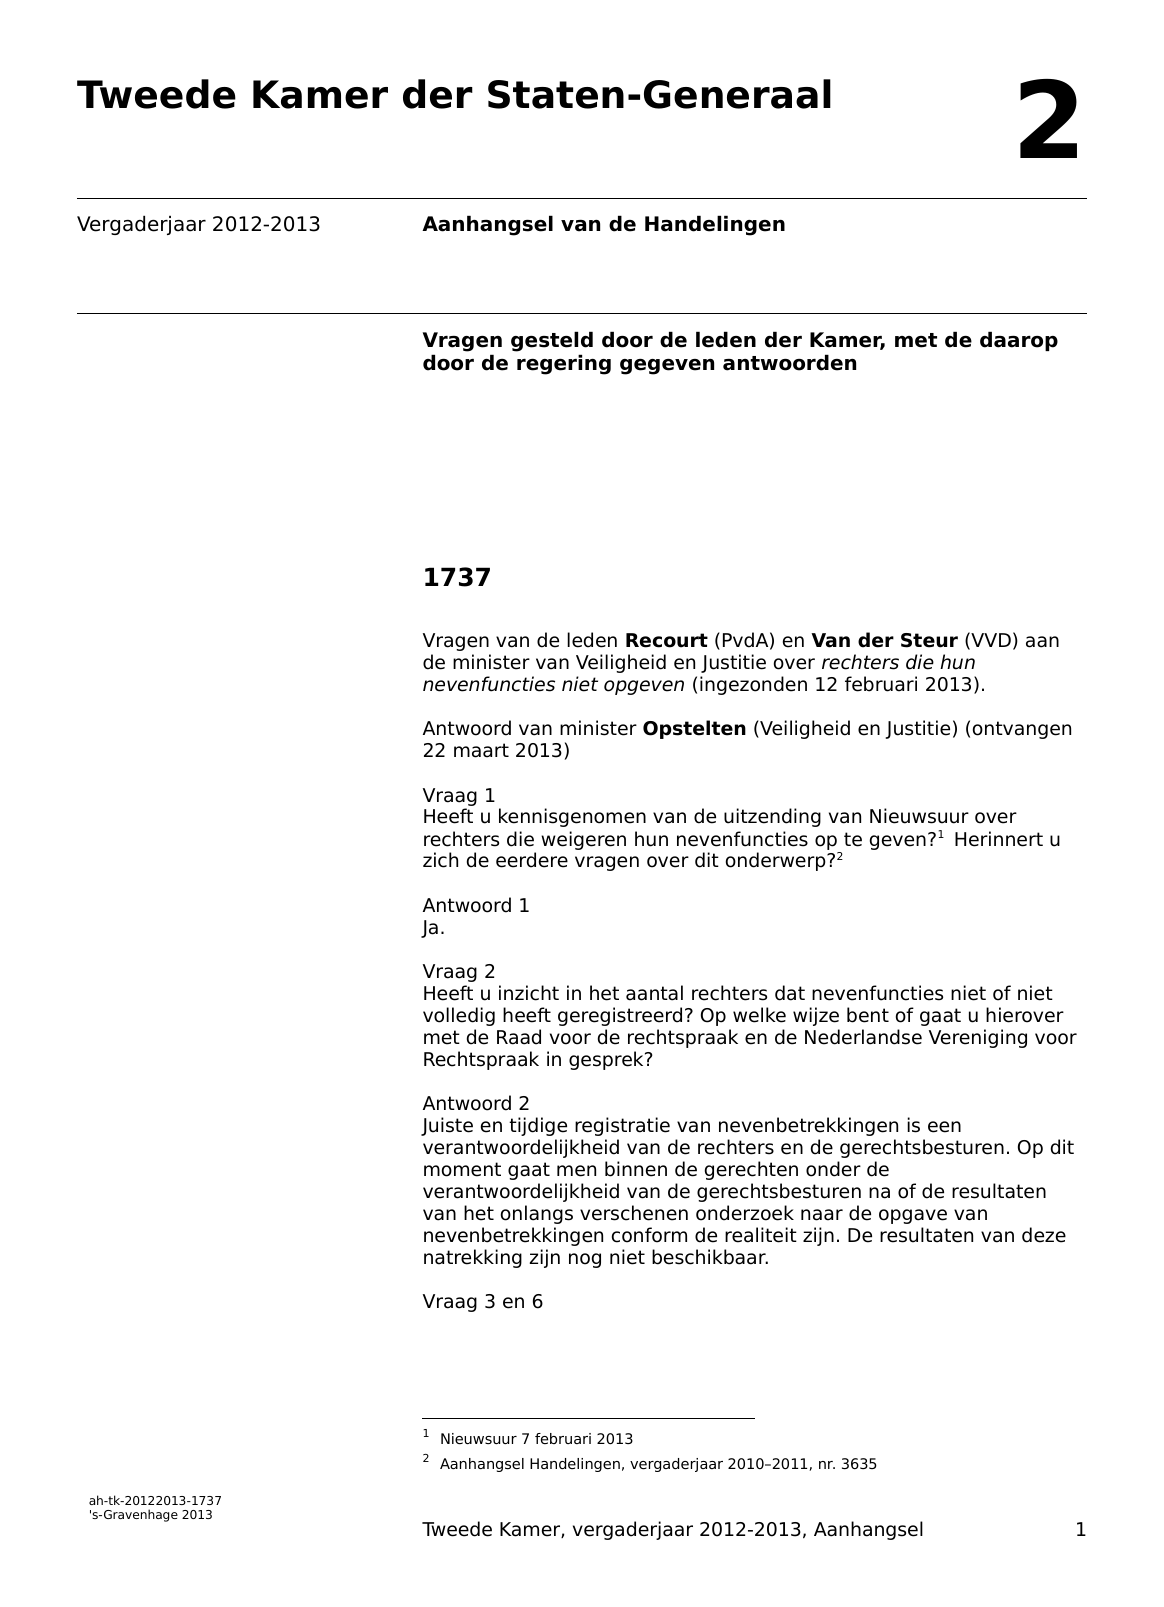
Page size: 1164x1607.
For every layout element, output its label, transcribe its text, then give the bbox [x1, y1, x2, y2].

text Antwoord van minister Opstelten (Veiligheid en Justitie) (ontvangen 22 maart 2013) [422, 718, 1087, 762]
text Juiste en tijdige registratie van nevenbetrekkingen is een verantwoordelijkheid van de rechters en de gerechtsbesturen. Op dit moment gaat men binnen de gerechten onder de verantwoordelijkheid van de gerechtsbesturen na of de resultaten van het onlangs verschenen onderzoek naar de opgave van nevenbetrekkingen conform de realiteit zijn. De resultaten van deze natrekking zijn nog niet beschikbaar. [422, 1115, 1087, 1269]
text Nieuwsuur 7 februari 2013 [422, 1427, 1087, 1449]
text Heeft u inzicht in het aantal rechters dat nevenfuncties niet of niet volledig heeft geregistreerd? Op welke wijze bent of gaat u hierover met de Raad voor de rechtspraak en de Nederlandse Vereniging voor Rechtspraak in gesprek? [422, 983, 1087, 1071]
table_header 2 [886, 59, 1087, 198]
text Antwoord 2 [422, 1093, 1087, 1115]
text ah-tk-20122013-1737 [88, 1494, 323, 1508]
table_cell Vergaderjaar 2012-2013 [77, 199, 422, 313]
table_cell Aanhangsel van de Handelingen [422, 199, 1087, 313]
table_cell Vragen gesteld door de leden der Kamer, met de daarop door de regering gegeven antwoorden [422, 314, 1087, 375]
text Heeft u kennisgenomen van de uitzending van Nieuwsuur over rechters die weigeren hun nevenfuncties op te geven? Herinnert u zich de eerdere vragen over dit onderwerp? [422, 806, 1087, 872]
text Antwoord 1 [422, 894, 1087, 917]
table_header Tweede Kamer der Staten-Generaal [77, 59, 886, 198]
text 1737 [422, 563, 1087, 592]
text Vraag 1 [422, 784, 1087, 806]
text 's-Gravenhage 2013 [88, 1508, 323, 1522]
text Vragen van de leden Recourt (PvdA) en Van der Steur (VVD) aan de minister van Veiligheid en Justitie over rechters die hun nevenfuncties niet opgeven (ingezonden 12 februari 2013). [422, 630, 1087, 696]
text Vraag 3 en 6 [422, 1291, 1087, 1313]
text Aanhangsel Handelingen, vergaderjaar 2010–2011, nr. 3635 [422, 1452, 1087, 1474]
table_cell [77, 314, 422, 375]
text Ja. [422, 917, 1087, 938]
text Vraag 2 [422, 961, 1087, 983]
